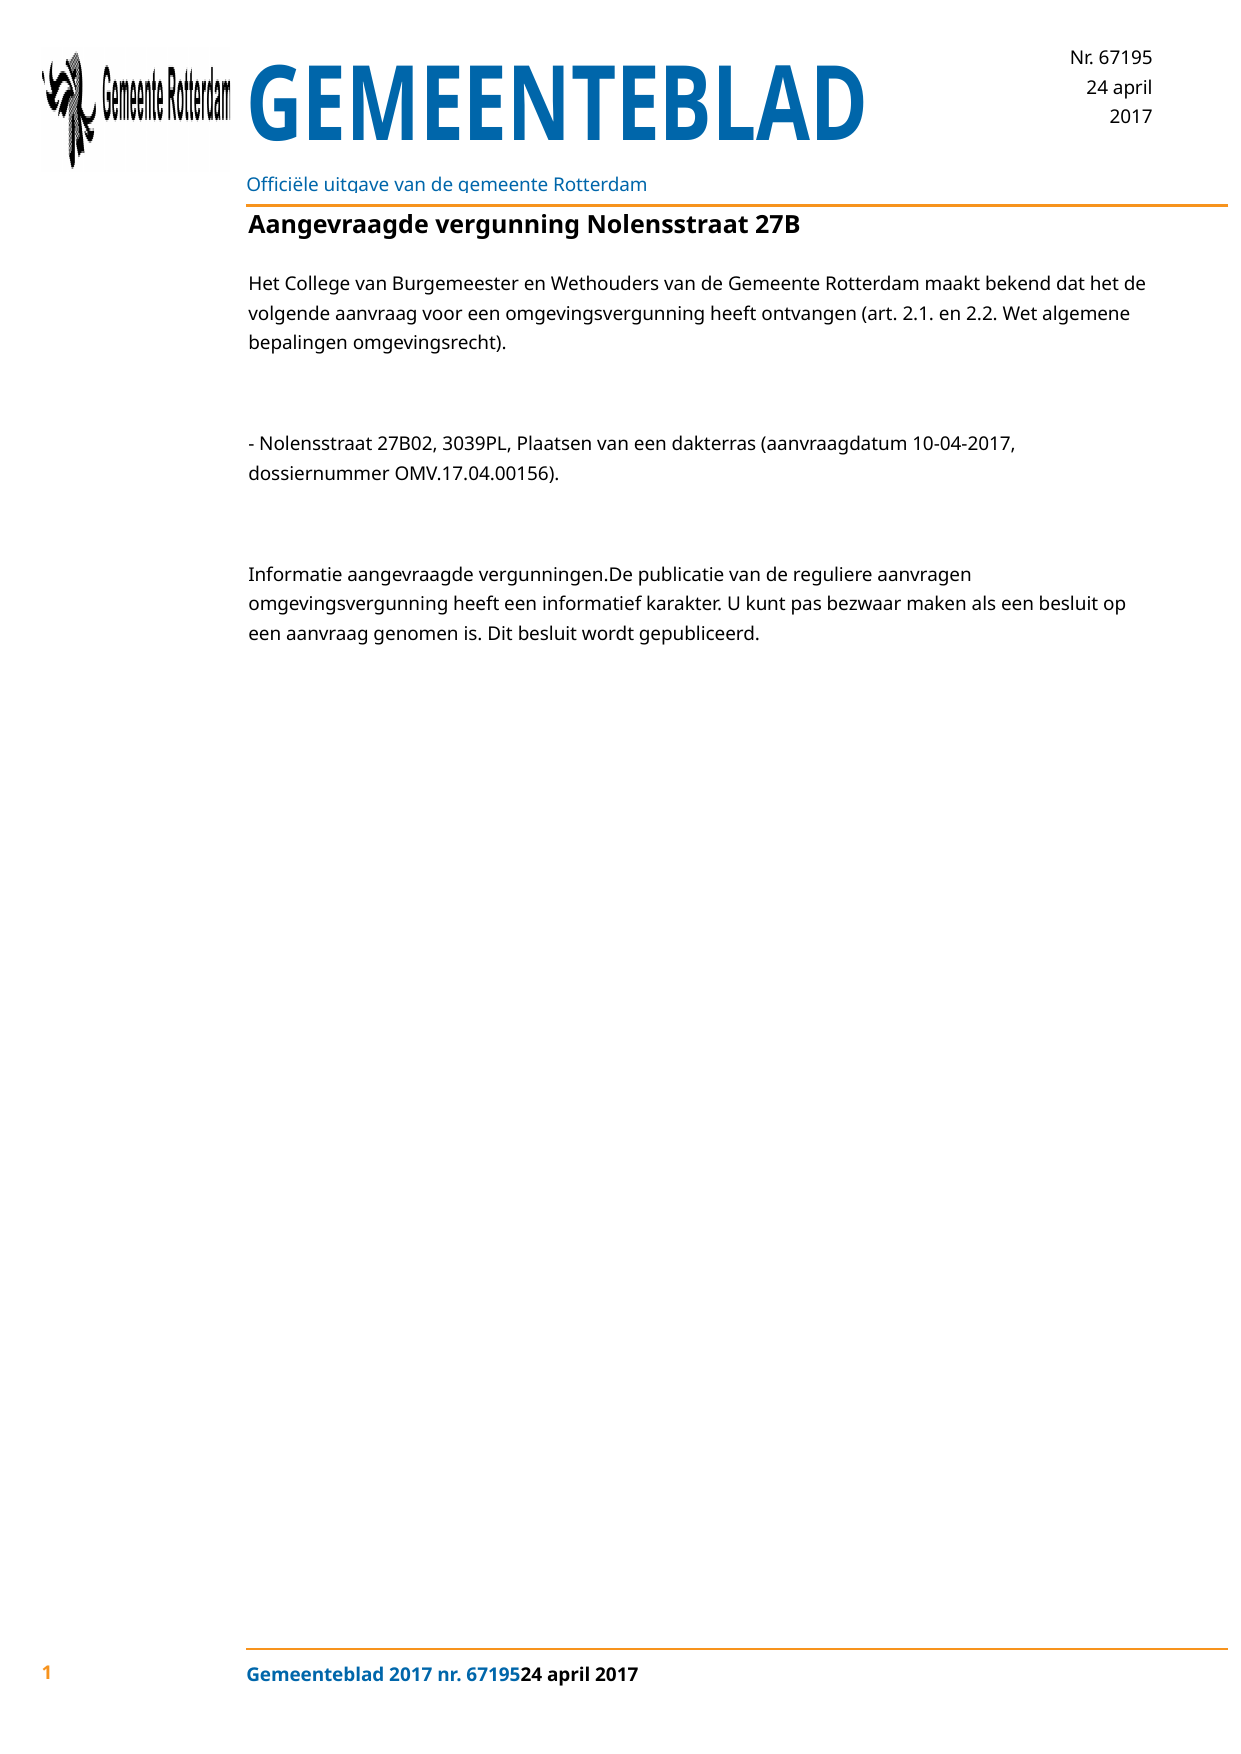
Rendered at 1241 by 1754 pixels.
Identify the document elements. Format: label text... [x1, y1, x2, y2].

text - Nolensstraat 27B02, 3039PL, Plaatsen van een dakterras (aanvraagdatum 10-04-2017, dossiernummer OMV.17.04.00156). [248, 430, 1152, 486]
text Informatie aangevraagde vergunningen.De publicatie van de reguliere aanvragen omgevingsvergunning heeft een informatief karakter. U kunt pas bezwaar maken als een besluit op een aanvraag genomen is. Dit besluit wordt gepubliceerd. [248, 561, 1152, 646]
text Aangevraagde vergunning Nolensstraat 27B [248, 207, 1152, 241]
text Het College van Burgemeester en Wethouders van de Gemeente Rotterdam maakt bekend dat het de volgende aanvraag voor een omgevingsvergunning heeft ontvangen (art. 2.1. en 2.2. Wet algemene bepalingen omgevingsrecht). [248, 270, 1152, 355]
picture [41, 47, 231, 172]
